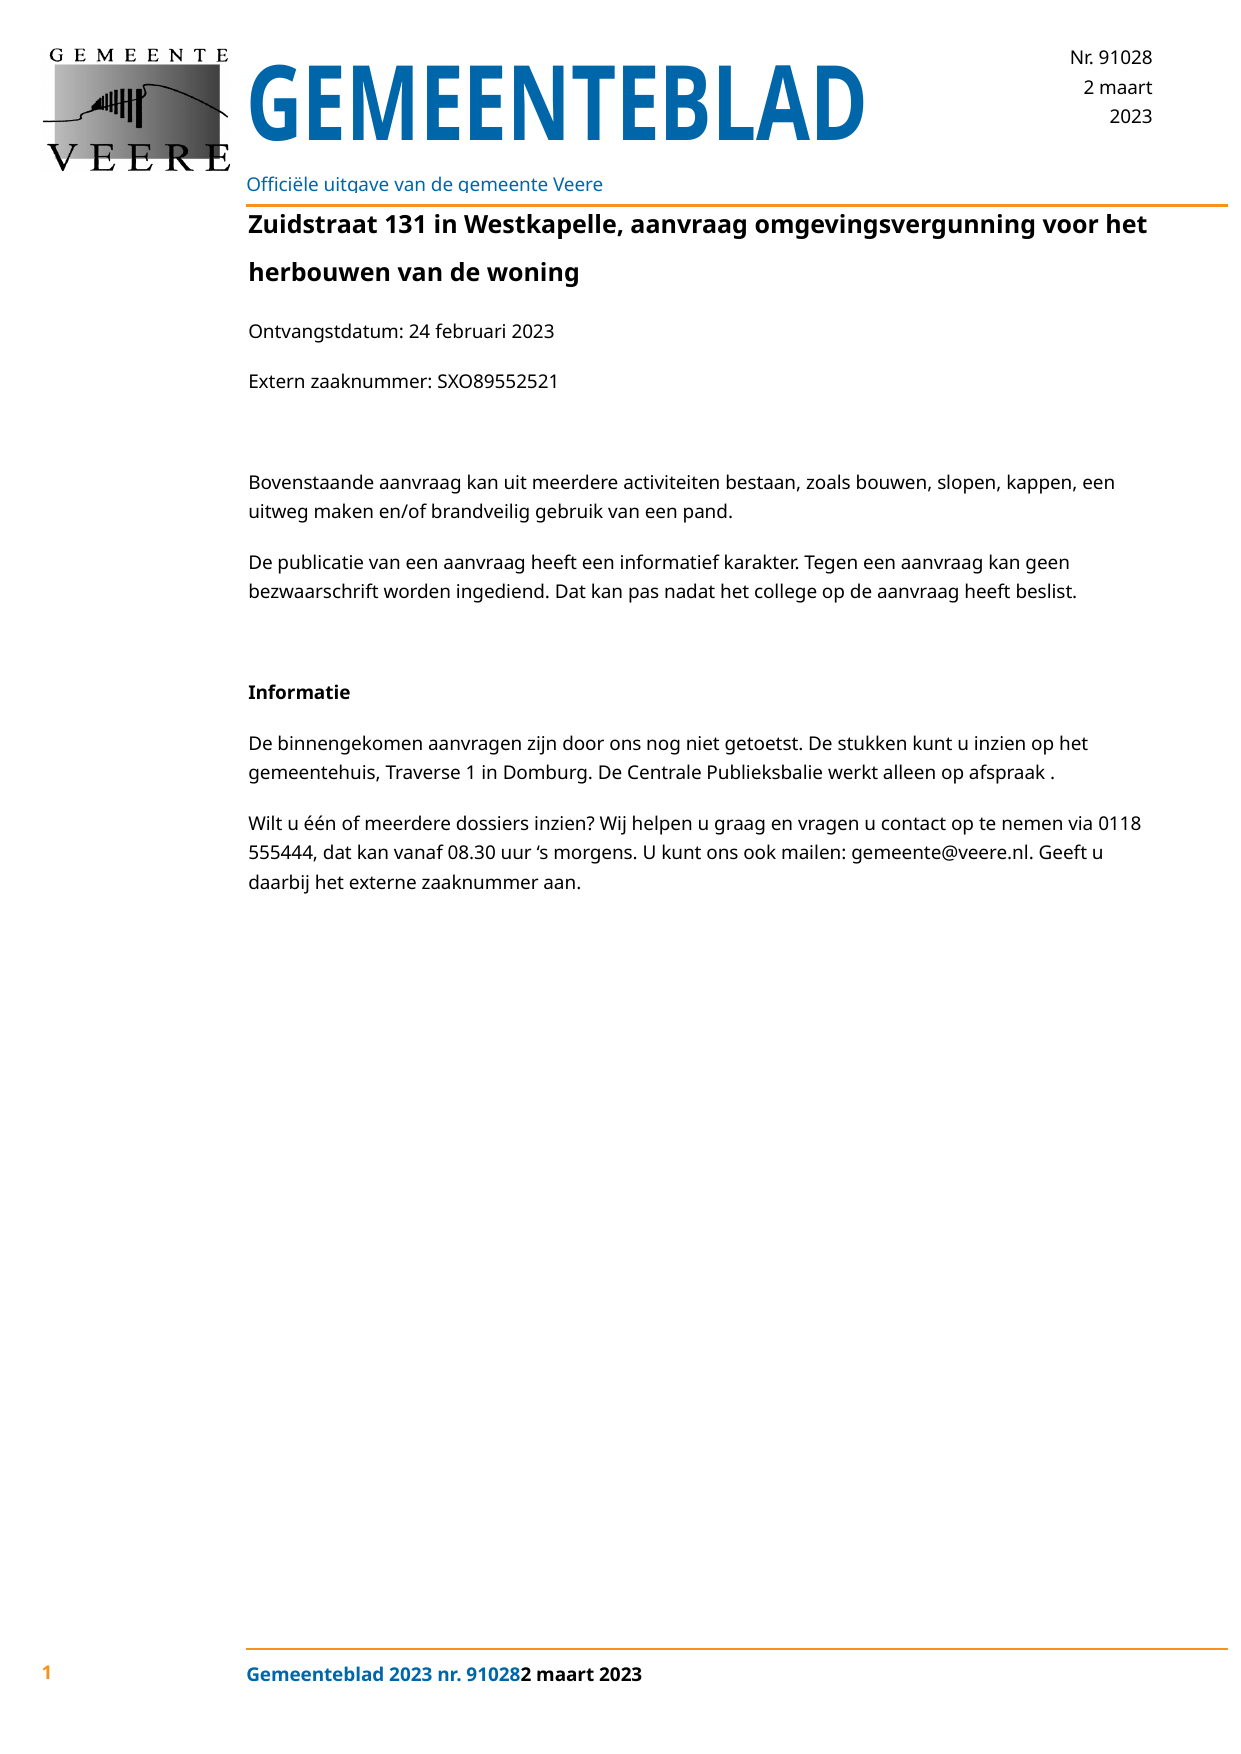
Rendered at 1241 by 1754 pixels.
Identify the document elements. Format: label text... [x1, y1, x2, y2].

text Informatie [248, 679, 1152, 705]
text De publicatie van een aanvraag heeft een informatief karakter. Tegen een aanvraag kan geen bezwaarschrift worden ingediend. Dat kan pas nadat het college op de aanvraag heeft beslist. [248, 549, 1152, 604]
text De binnengekomen aanvragen zijn door ons nog niet getoetst. De stukken kunt u inzien op het gemeentehuis, Traverse 1 in Domburg. De Centrale Publieksbalie werkt alleen op afspraak . [248, 730, 1152, 785]
text Ontvangstdatum: 24 februari 2023 [248, 318, 1152, 344]
text Extern zaaknummer: SXO89552521 [248, 368, 1152, 394]
picture [41, 47, 231, 172]
text Zuidstraat 131 in Westkapelle, aanvraag omgevingsvergunning voor het herbouwen van de woning [248, 207, 1152, 288]
text Wilt u één of meerdere dossiers inzien? Wij helpen u graag en vragen u contact op te nemen via 0118 555444, dat kan vanaf 08.30 uur ‘s morgens. U kunt ons ook mailen: gemeente@veere.nl. Geeft u daarbij het externe zaaknummer aan. [248, 810, 1152, 895]
text Bovenstaande aanvraag kan uit meerdere activiteiten bestaan, zoals bouwen, slopen, kappen, een uitweg maken en/of brandveilig gebruik van een pand. [248, 469, 1152, 524]
